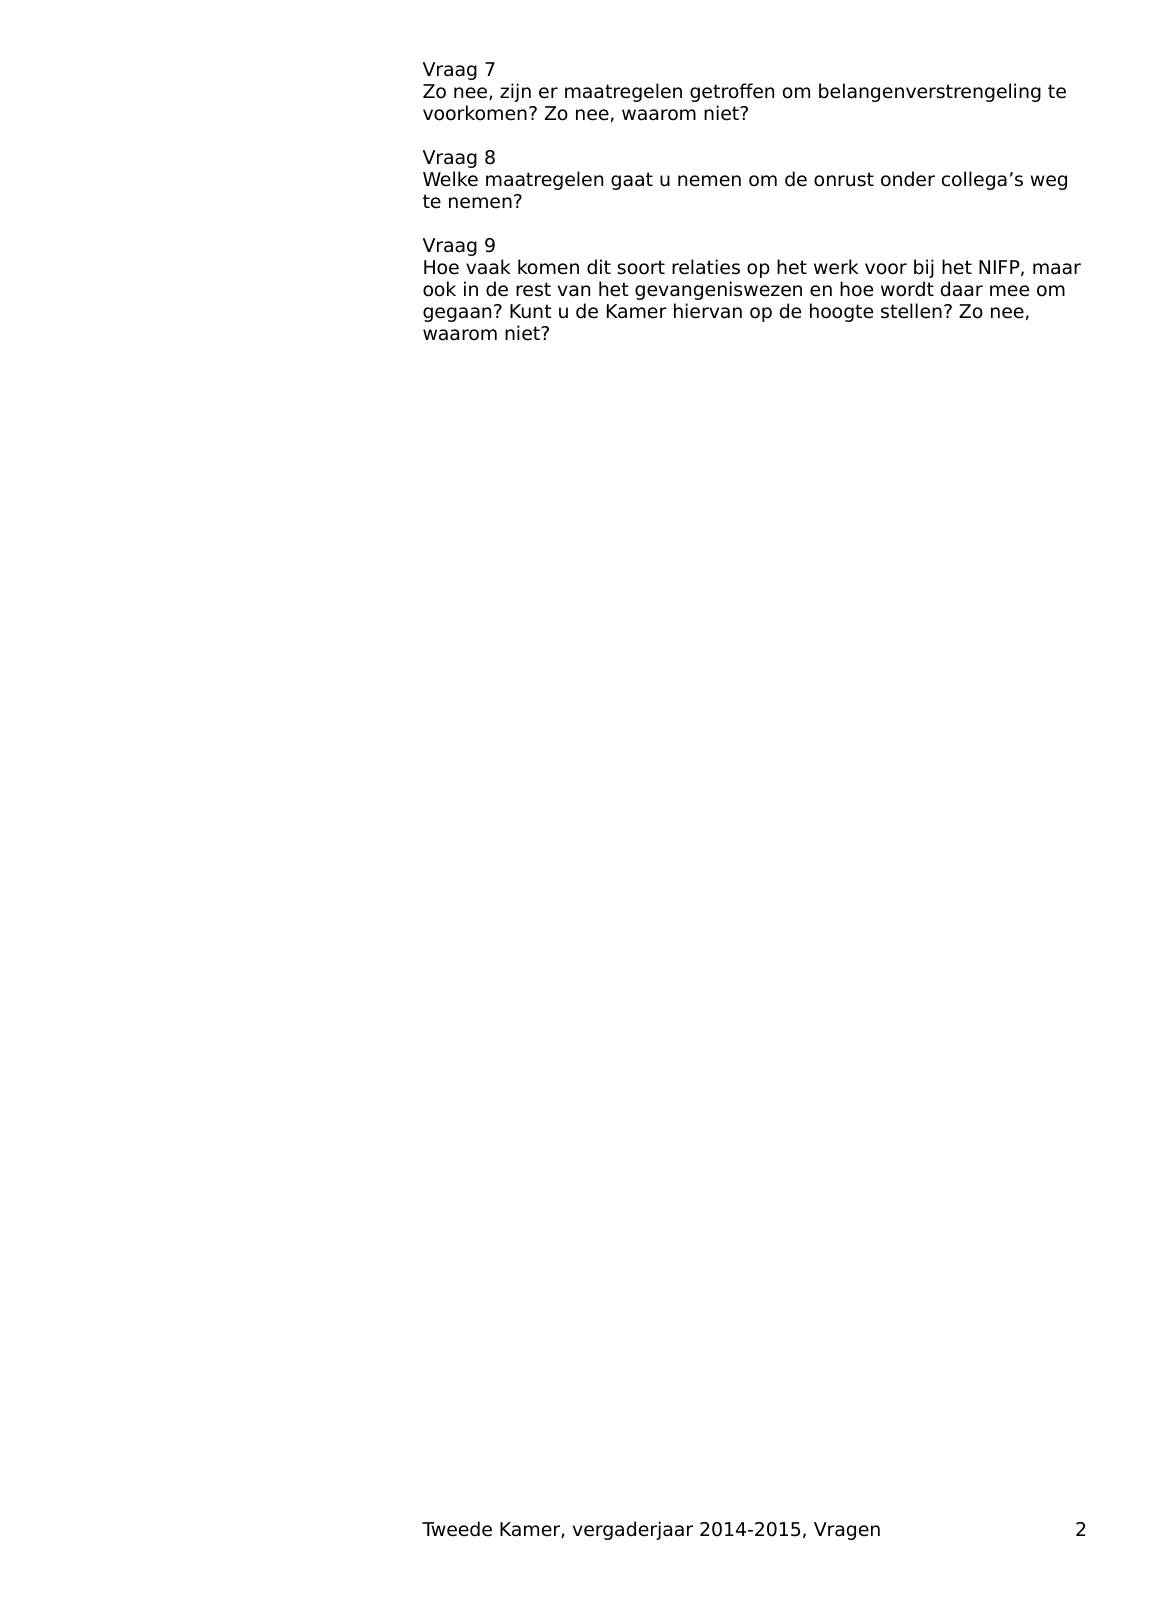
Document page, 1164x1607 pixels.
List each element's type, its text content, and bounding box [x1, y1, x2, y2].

text Zo nee, zijn er maatregelen getroffen om belangenverstrengeling te voorkomen? Zo nee, waarom niet? [422, 81, 1087, 125]
text Vraag 9 [422, 235, 1087, 257]
text Vraag 7 [422, 59, 1087, 81]
text Welke maatregelen gaat u nemen om de onrust onder collega’s weg te nemen? [422, 169, 1087, 213]
text Vraag 8 [422, 147, 1087, 169]
text Hoe vaak komen dit soort relaties op het werk voor bij het NIFP, maar ook in de rest van het gevangeniswezen en hoe wordt daar mee om gegaan? Kunt u de Kamer hiervan op de hoogte stellen? Zo nee, waarom niet? [422, 257, 1087, 345]
